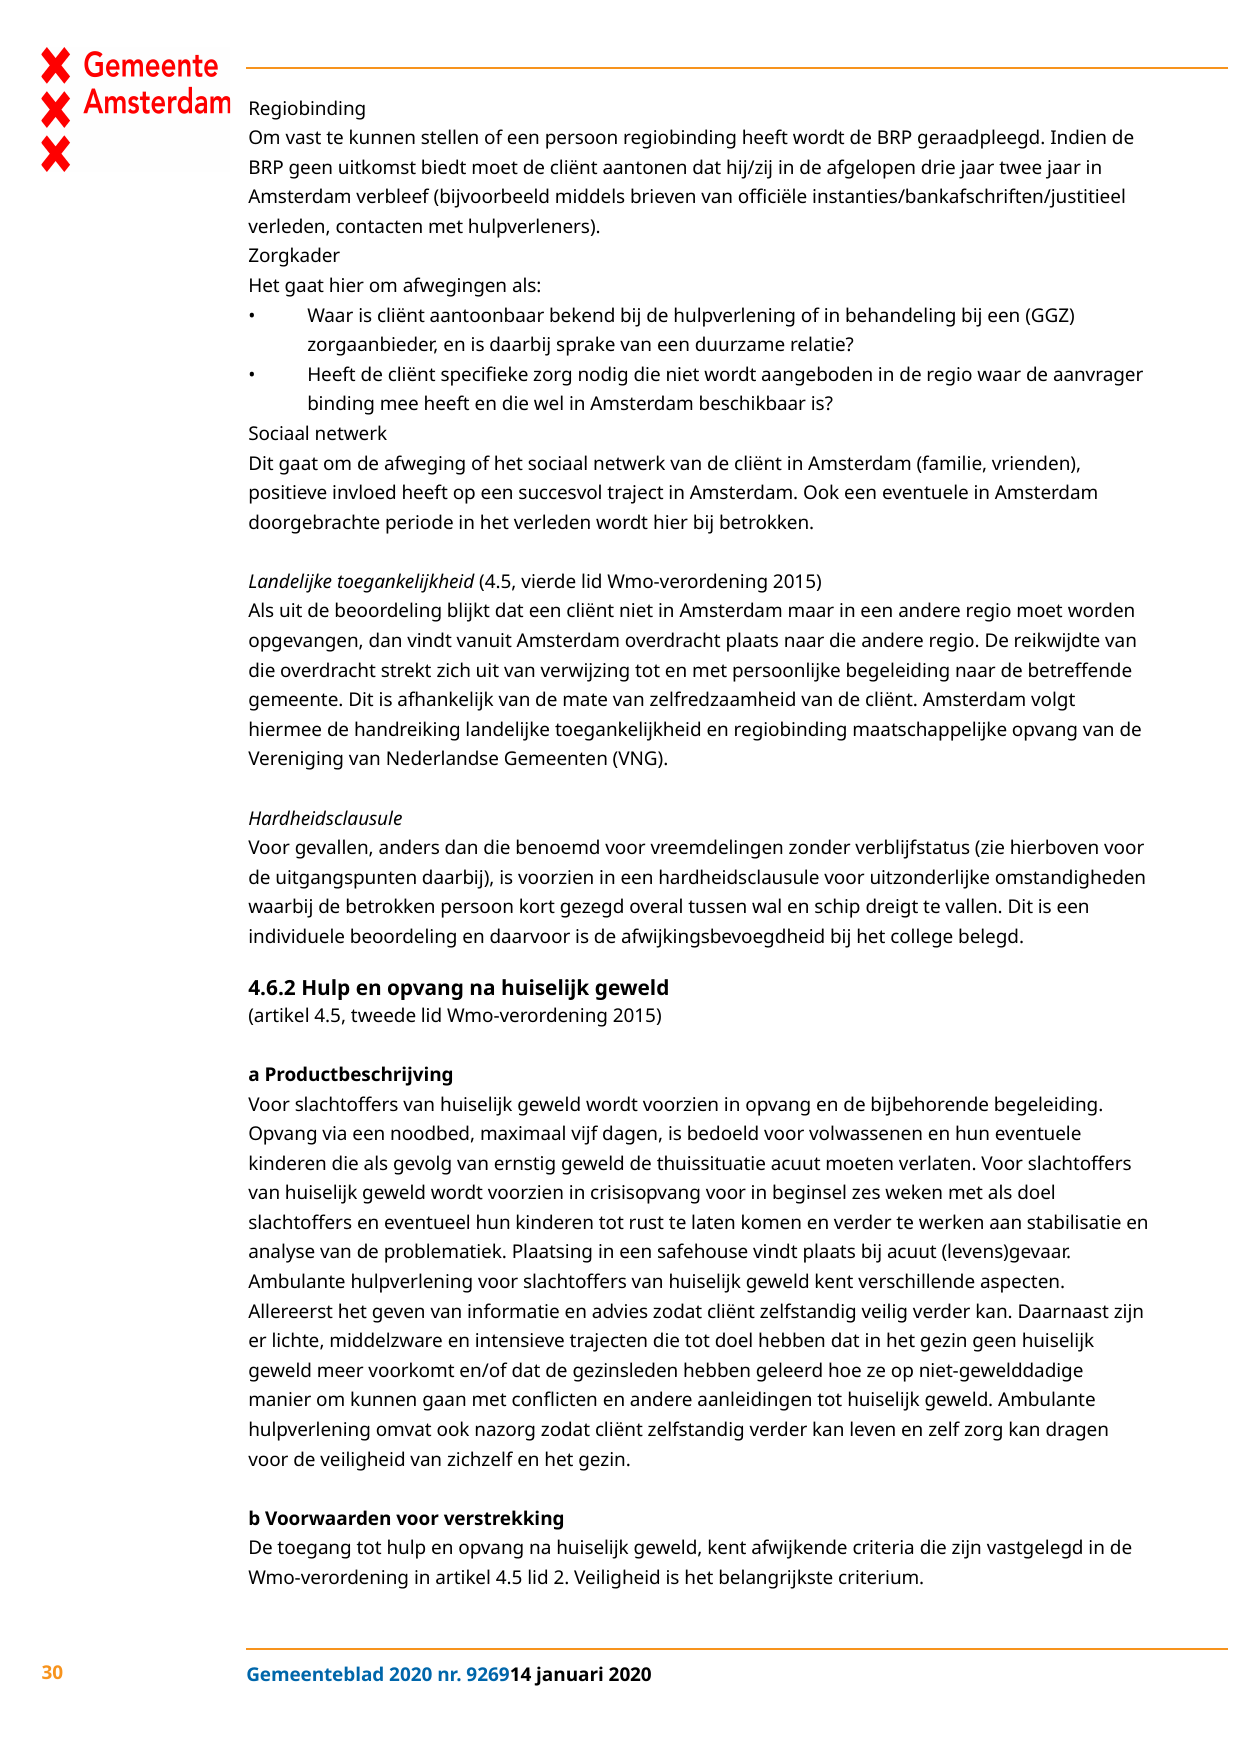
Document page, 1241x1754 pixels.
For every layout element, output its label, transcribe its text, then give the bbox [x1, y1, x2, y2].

text Het gaat hier om afwegingen als: [248, 272, 1152, 298]
text Landelijke toegankelijkheid (4.5, vierde lid Wmo-verordening 2015) [248, 568, 1152, 594]
text Voor slachtoffers van huiselijk geweld wordt voorzien in opvang en de bijbehorende begeleiding. Opvang via een noodbed, maximaal vijf dagen, is bedoeld voor volwassenen en hun eventuele kinderen die als gevolg van ernstig geweld de thuissituatie acuut moeten verlaten. Voor slachtoffers van huiselijk geweld wordt voorzien in crisisopvang voor in beginsel zes weken met als doel slachtoffers en eventueel hun kinderen tot rust te laten komen en verder te werken aan stabilisatie en analyse van de problematiek. Plaatsing in een safehouse vindt plaats bij acuut (levens)gevaar. [248, 1091, 1152, 1264]
text Zorgkader [248, 243, 1152, 268]
text Regiobinding [248, 95, 1152, 121]
text b Voorwaarden voor verstrekking [248, 1505, 1152, 1531]
text 4.6.2 Hulp en opvang na huiselijk geweld [248, 973, 1152, 1002]
text Dit gaat om de afweging of het sociaal netwerk van de cliënt in Amsterdam (familie, vrienden), positieve invloed heeft op een succesvol traject in Amsterdam. Ook een eventuele in Amsterdam doorgebrachte periode in het verleden wordt hier bij betrokken. [248, 450, 1152, 535]
text Voor gevallen, anders dan die benoemd voor vreemdelingen zonder verblijfstatus (zie hierboven voor de uitgangspunten daarbij), is voorzien in een hardheidsclausule voor uitzonderlijke omstandigheden waarbij de betrokken persoon kort gezegd overal tussen wal en schip dreigt te vallen. Dit is een individuele beoordeling en daarvoor is de afwijkingsbevoegdheid bij het college belegd. [248, 834, 1152, 949]
list Heeft de cliënt specifieke zorg nodig die niet wordt aangeboden in de regio waar de aanvrager binding mee heeft en die wel in Amsterdam beschikbaar is? [248, 361, 1152, 416]
list Waar is cliënt aantoonbaar bekend bij de hulpverlening of in behandeling bij een (GGZ) zorgaanbieder, en is daarbij sprake van een duurzame relatie? [248, 302, 1152, 357]
text Als uit de beoordeling blijkt dat een cliënt niet in Amsterdam maar in een andere regio moet worden opgevangen, dan vindt vanuit Amsterdam overdracht plaats naar die andere regio. De reikwijdte van die overdracht strekt zich uit van verwijzing tot en met persoonlijke begeleiding naar de betreffende gemeente. Dit is afhankelijk van de mate van zelfredzaamheid van de cliënt. Amsterdam volgt hiermee de handreiking landelijke toegankelijkheid en regiobinding maatschappelijke opvang van de Vereniging van Nederlandse Gemeenten (VNG). [248, 598, 1152, 771]
text a Productbeschrijving [248, 1061, 1152, 1087]
picture [41, 47, 231, 172]
text (artikel 4.5, tweede lid Wmo-verordening 2015) [248, 1002, 1152, 1028]
text De toegang tot hulp en opvang na huiselijk geweld, kent afwijkende criteria die zijn vastgelegd in de Wmo-verordening in artikel 4.5 lid 2. Veiligheid is het belangrijkste criterium. [248, 1534, 1152, 1590]
text Sociaal netwerk [248, 420, 1152, 446]
text Hardheidsclausule [248, 805, 1152, 831]
text Ambulante hulpverlening voor slachtoffers van huiselijk geweld kent verschillende aspecten. Allereerst het geven van informatie en advies zodat cliënt zelfstandig veilig verder kan. Daarnaast zijn er lichte, middelzware en intensieve trajecten die tot doel hebben dat in het gezin geen huiselijk geweld meer voorkomt en/of dat de gezinsleden hebben geleerd hoe ze op niet-gewelddadige manier om kunnen gaan met conflicten en andere aanleidingen tot huiselijk geweld. Ambulante hulpverlening omvat ook nazorg zodat cliënt zelfstandig verder kan leven en zelf zorg kan dragen voor de veiligheid van zichzelf en het gezin. [248, 1268, 1152, 1471]
text Om vast te kunnen stellen of een persoon regiobinding heeft wordt de BRP geraadpleegd. Indien de BRP geen uitkomst biedt moet de cliënt aantonen dat hij/zij in de afgelopen drie jaar twee jaar in Amsterdam verbleef (bijvoorbeeld middels brieven van officiële instanties/bankafschriften/justitieel verleden, contacten met hulpverleners). [248, 124, 1152, 239]
